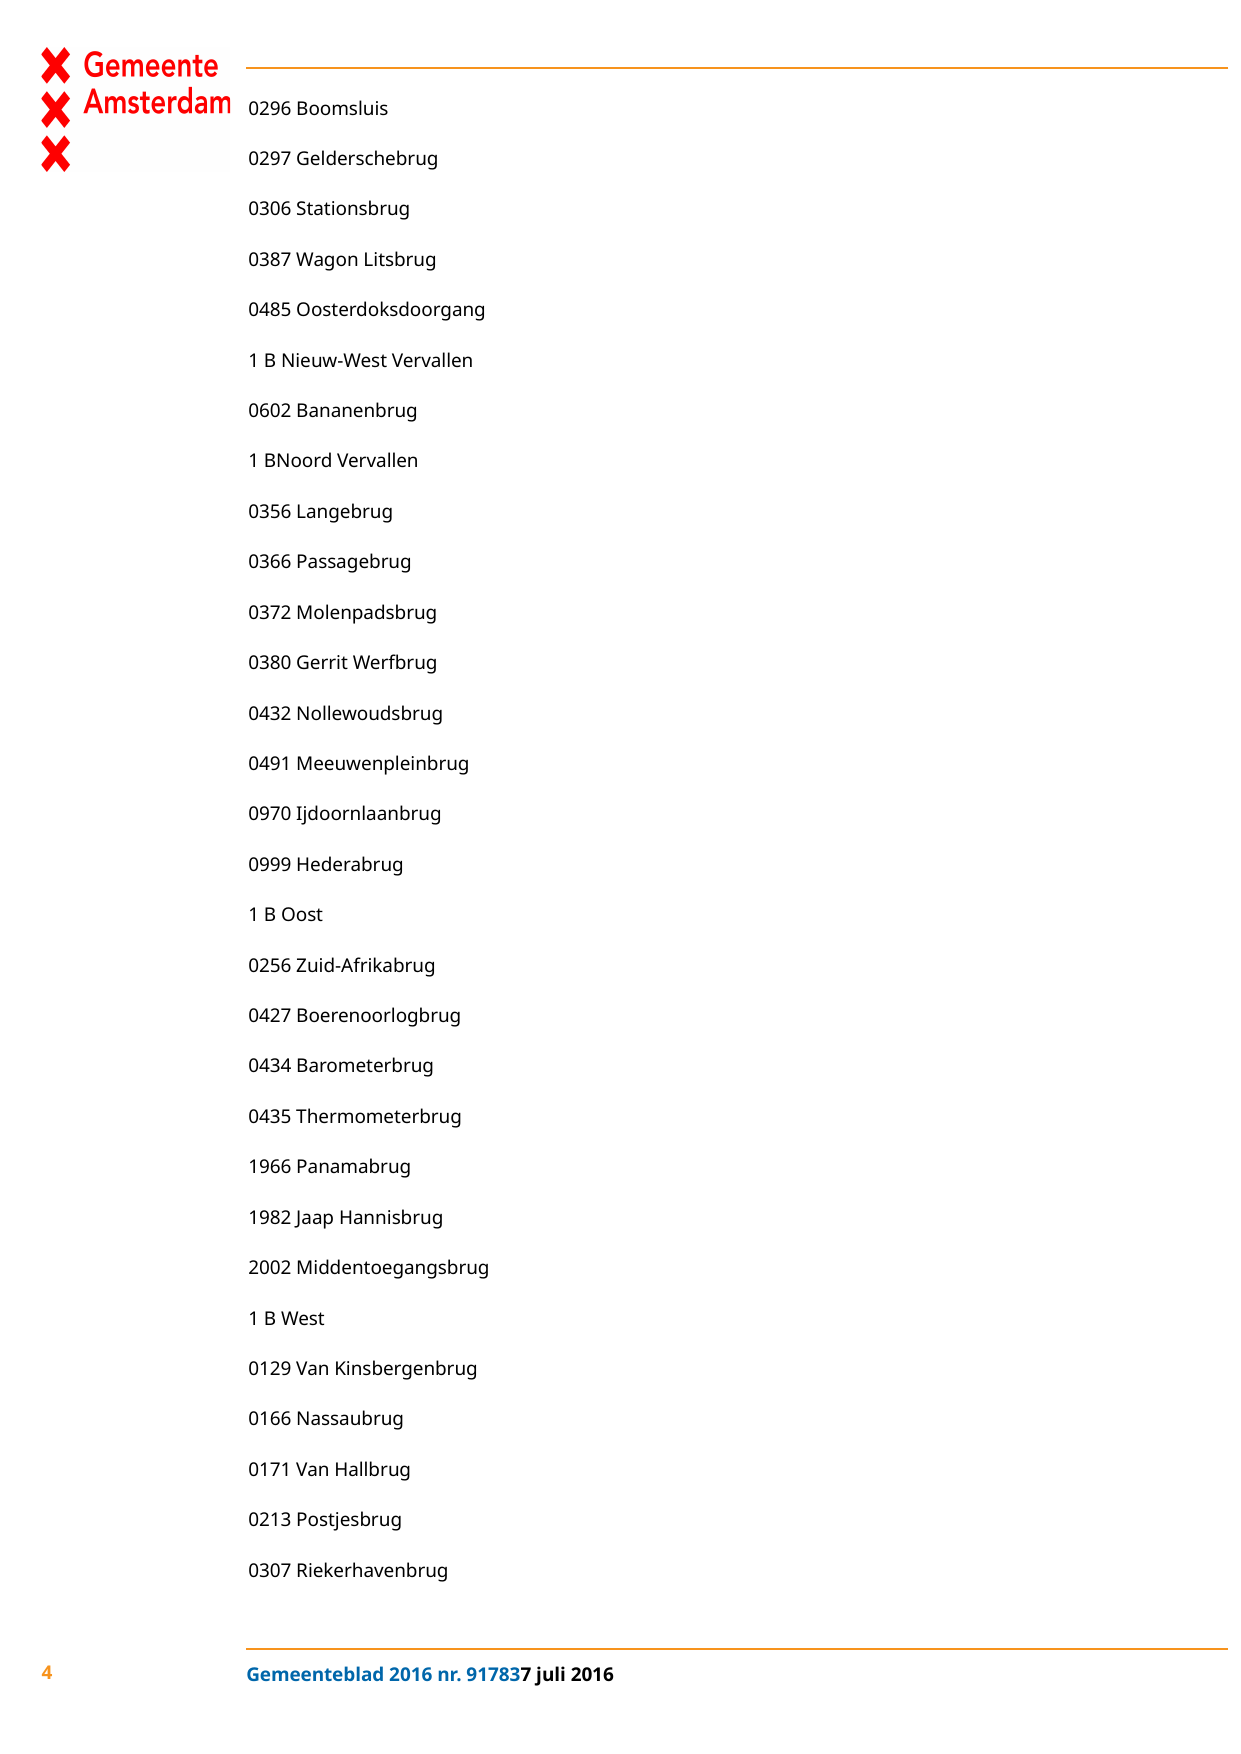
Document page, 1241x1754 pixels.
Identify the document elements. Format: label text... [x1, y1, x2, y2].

text 0366 Passagebrug [248, 548, 1152, 574]
text 0372 Molenpadsbrug [248, 599, 1152, 625]
text 0485 Oosterdoksdoorgang [248, 296, 1152, 322]
text 0427 Boerenoorlogbrug [248, 1002, 1152, 1028]
text 1 B Oost [248, 901, 1152, 927]
text 0970 Ijdoornlaanbrug [248, 801, 1152, 826]
text 1 B Nieuw-West Vervallen [248, 347, 1152, 373]
text 0387 Wagon Litsbrug [248, 246, 1152, 272]
text 1966 Panamabrug [248, 1153, 1152, 1179]
text 0602 Bananenbrug [248, 397, 1152, 423]
text 0434 Barometerbrug [248, 1053, 1152, 1078]
text 0999 Hederabrug [248, 851, 1152, 877]
text 0307 Riekerhavenbrug [248, 1557, 1152, 1583]
text 1 B West [248, 1305, 1152, 1331]
text 0306 Stationsbrug [248, 196, 1152, 221]
text 0296 Boomsluis [248, 95, 1152, 121]
text 1 BNoord Vervallen [248, 448, 1152, 473]
text 0380 Gerrit Werfbrug [248, 649, 1152, 675]
text 0171 Van Hallbrug [248, 1456, 1152, 1482]
text 1982 Jaap Hannisbrug [248, 1204, 1152, 1230]
text 0256 Zuid-Afrikabrug [248, 952, 1152, 978]
text 0297 Gelderschebrug [248, 145, 1152, 171]
text 2002 Middentoegangsbrug [248, 1254, 1152, 1280]
text 0491 Meeuwenpleinbrug [248, 750, 1152, 776]
picture [41, 47, 231, 172]
text 0432 Nollewoudsbrug [248, 700, 1152, 726]
text 0166 Nassaubrug [248, 1406, 1152, 1431]
text 0435 Thermometerbrug [248, 1103, 1152, 1129]
text 0129 Van Kinsbergenbrug [248, 1355, 1152, 1381]
text 0356 Langebrug [248, 498, 1152, 524]
text 0213 Postjesbrug [248, 1506, 1152, 1532]
